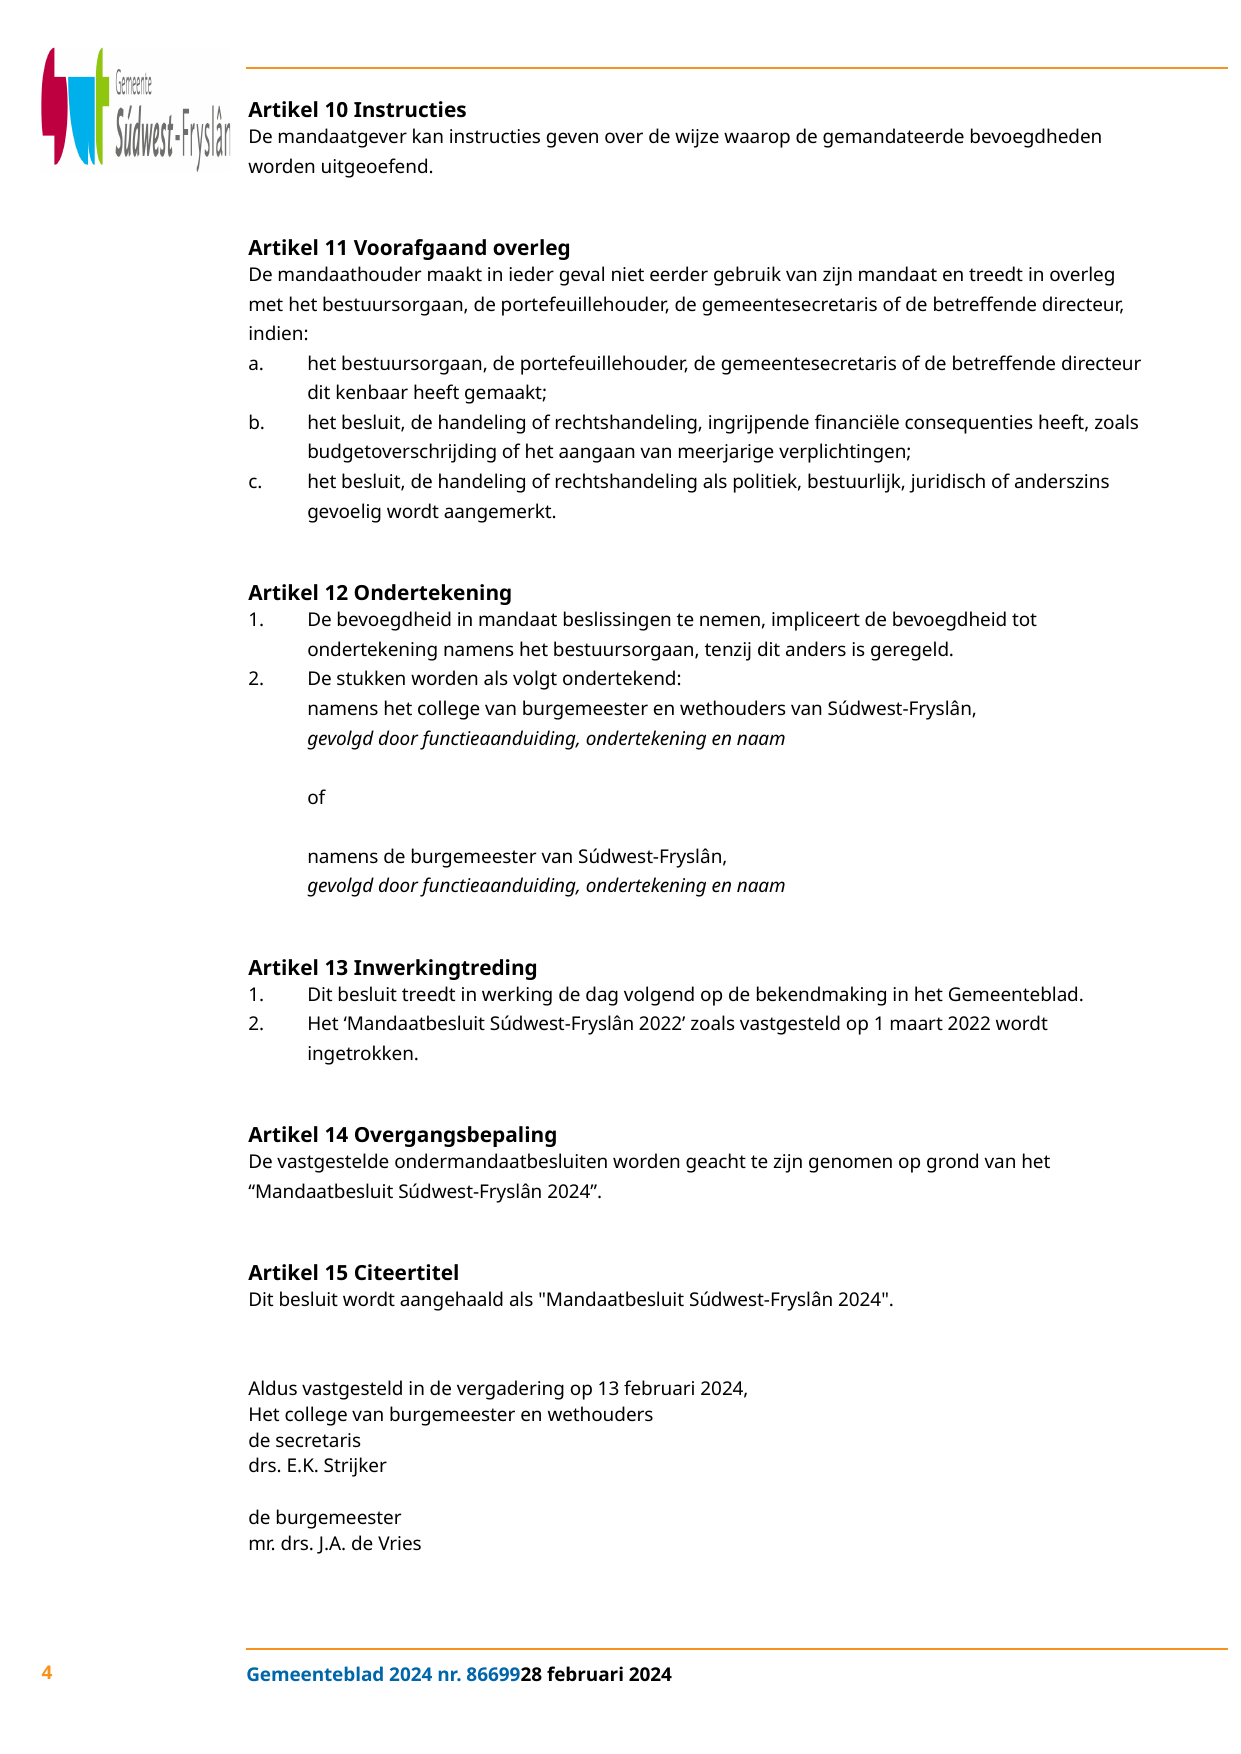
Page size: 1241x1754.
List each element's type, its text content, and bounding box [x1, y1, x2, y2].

text Artikel 10 Instructies [248, 95, 1152, 123]
text Het college van burgemeester en wethouders [248, 1401, 1152, 1427]
list De bevoegdheid in mandaat beslissingen te nemen, impliceert de bevoegdheid tot ondertekening namens het bestuursorgaan, tenzij dit anders is geregeld. [248, 606, 1152, 662]
text mr. drs. J.A. de Vries [248, 1530, 1152, 1556]
text De vastgestelde ondermandaatbesluiten worden geacht te zijn genomen op grond van het “Mandaatbesluit Súdwest-Fryslân 2024”. [248, 1149, 1152, 1204]
text Artikel 14 Overgangsbepaling [248, 1120, 1152, 1149]
list De stukken worden als volgt ondertekend: [248, 666, 1152, 691]
list het besluit, de handeling of rechtshandeling als politiek, bestuurlijk, juridisch of anderszins gevoelig wordt aangemerkt. [248, 468, 1152, 524]
list het besluit, de handeling of rechtshandeling, ingrijpende financiële consequenties heeft, zoals budgetoverschrijding of het aangaan van meerjarige verplichtingen; [248, 409, 1152, 464]
list gevolgd door functieaanduiding, ondertekening en naam [248, 725, 1152, 750]
list namens de burgemeester van Súdwest-Fryslân, [248, 843, 1152, 869]
text De mandaatgever kan instructies geven over de wijze waarop de gemandateerde bevoegdheden worden uitgeoefend. [248, 123, 1152, 178]
text de burgemeester [248, 1504, 1152, 1530]
list het bestuursorgaan, de portefeuillehouder, de gemeentesecretaris of de betreffende directeur dit kenbaar heeft gemaakt; [248, 350, 1152, 405]
text De mandaathouder maakt in ieder geval niet eerder gebruik van zijn mandaat en treedt in overleg met het bestuursorgaan, de portefeuillehouder, de gemeentesecretaris of de betreffende directeur, indien: [248, 261, 1152, 346]
list of [248, 784, 1152, 809]
list namens het college van burgemeester en wethouders van Súdwest-Fryslân, [248, 695, 1152, 721]
text Artikel 13 Inwerkingtreding [248, 953, 1152, 981]
text drs. E.K. Strijker [248, 1453, 1152, 1478]
list Dit besluit treedt in werking de dag volgend op de bekendmaking in het Gemeenteblad. [248, 981, 1152, 1007]
text Aldus vastgesteld in de vergadering op 13 februari 2024, [248, 1375, 1152, 1401]
list gevolgd door functieaanduiding, ondertekening en naam [248, 873, 1152, 898]
text Artikel 15 Citeertitel [248, 1258, 1152, 1287]
text de secretaris [248, 1427, 1152, 1453]
picture [41, 47, 231, 172]
text Dit besluit wordt aangehaald als "Mandaatbesluit Súdwest-Fryslân 2024". [248, 1287, 1152, 1312]
text Artikel 12 Ondertekening [248, 578, 1152, 606]
text Artikel 11 Voorafgaand overleg [248, 233, 1152, 261]
list Het ‘Mandaatbesluit Súdwest-Fryslân 2022’ zoals vastgesteld op 1 maart 2022 wordt ingetrokken. [248, 1011, 1152, 1066]
